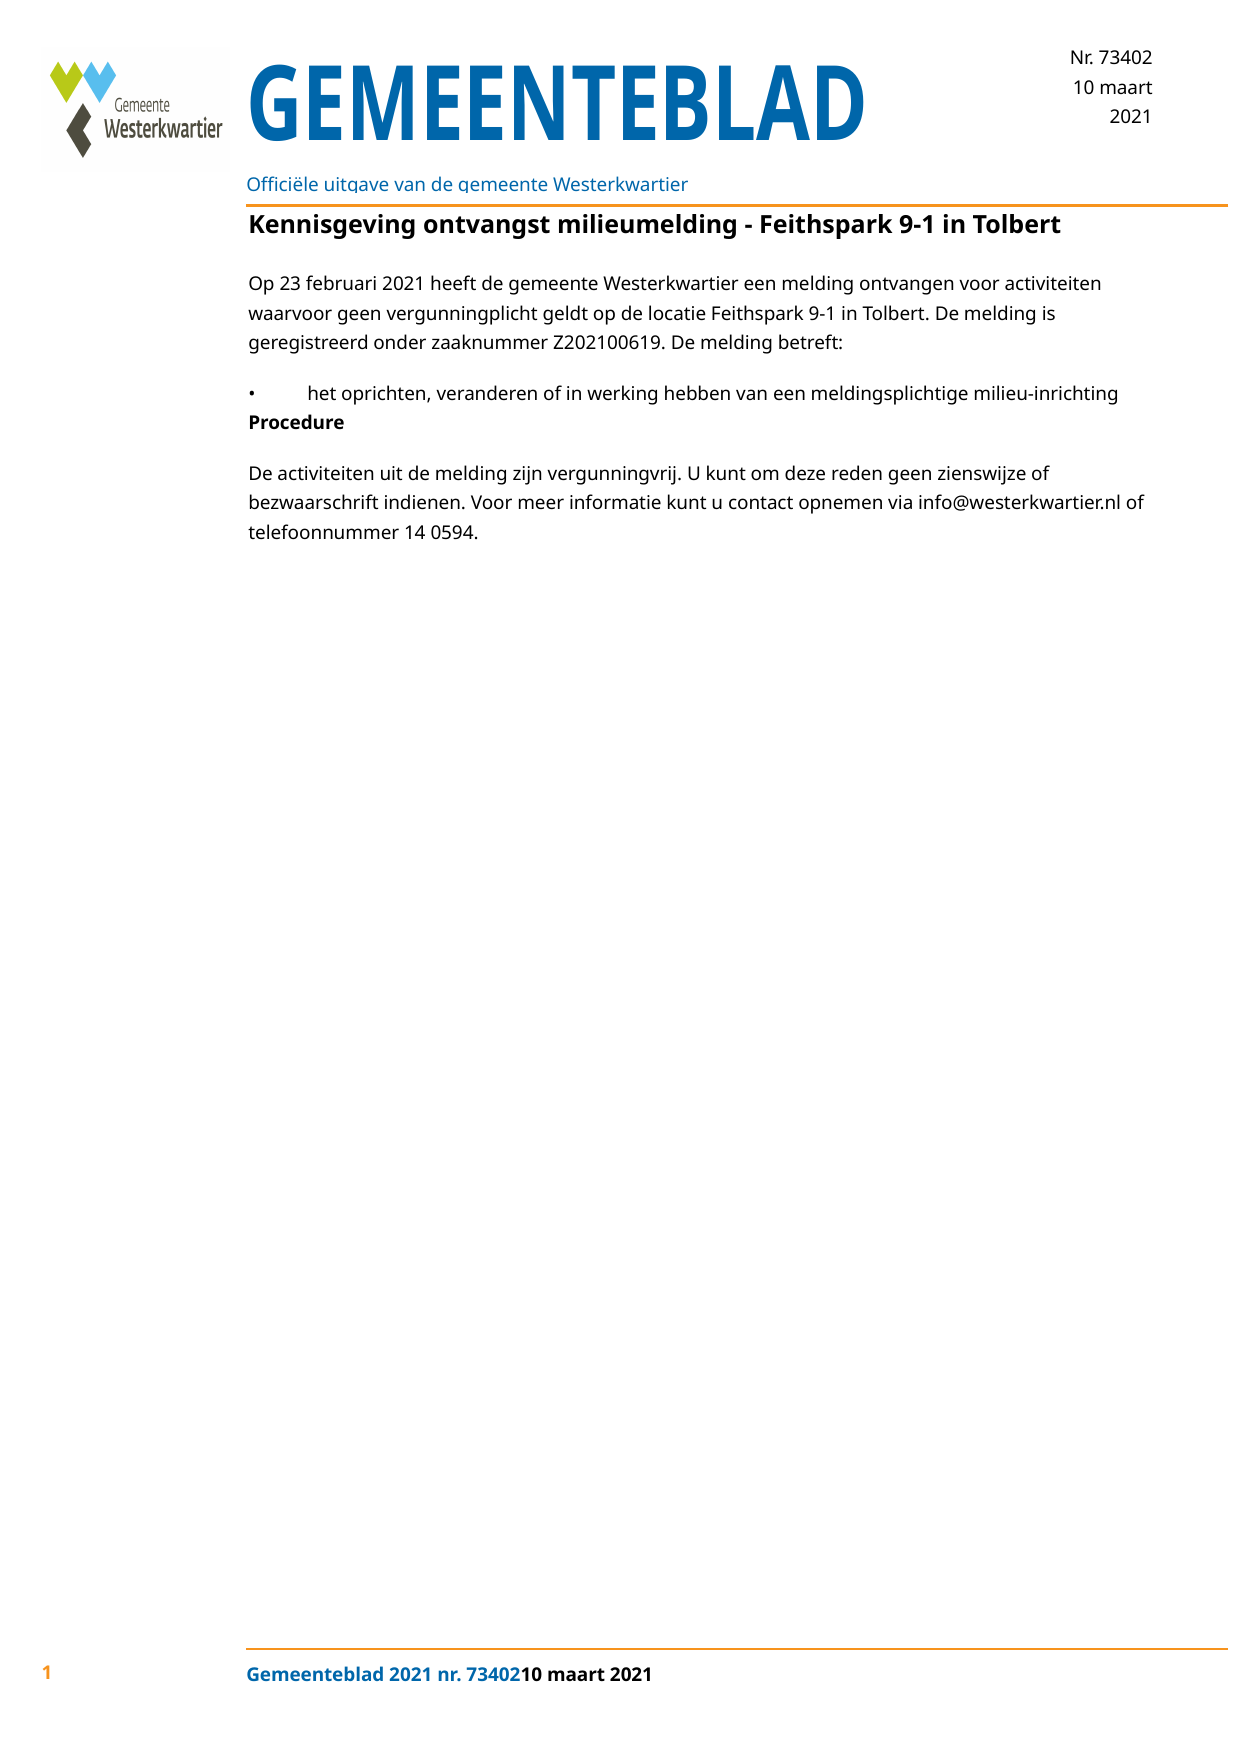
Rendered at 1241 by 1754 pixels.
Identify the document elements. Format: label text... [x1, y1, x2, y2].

text De activiteiten uit de melding zijn vergunningvrij. U kunt om deze reden geen zienswijze of bezwaarschrift indienen. Voor meer informatie kunt u contact opnemen via info@westerkwartier.nl of telefoonnummer 14 0594. [248, 460, 1152, 545]
text Op 23 februari 2021 heeft de gemeente Westerkwartier een melding ontvangen voor activiteiten waarvoor geen vergunningplicht geldt op de locatie Feithspark 9-1 in Tolbert. De melding is geregistreerd onder zaaknummer Z202100619. De melding betreft: [248, 270, 1152, 355]
picture [41, 47, 231, 172]
list het oprichten, veranderen of in werking hebben van een meldingsplichtige milieu-inrichting [248, 380, 1152, 406]
text Procedure [248, 409, 1152, 435]
text Kennisgeving ontvangst milieumelding - Feithspark 9-1 in Tolbert [248, 207, 1152, 241]
